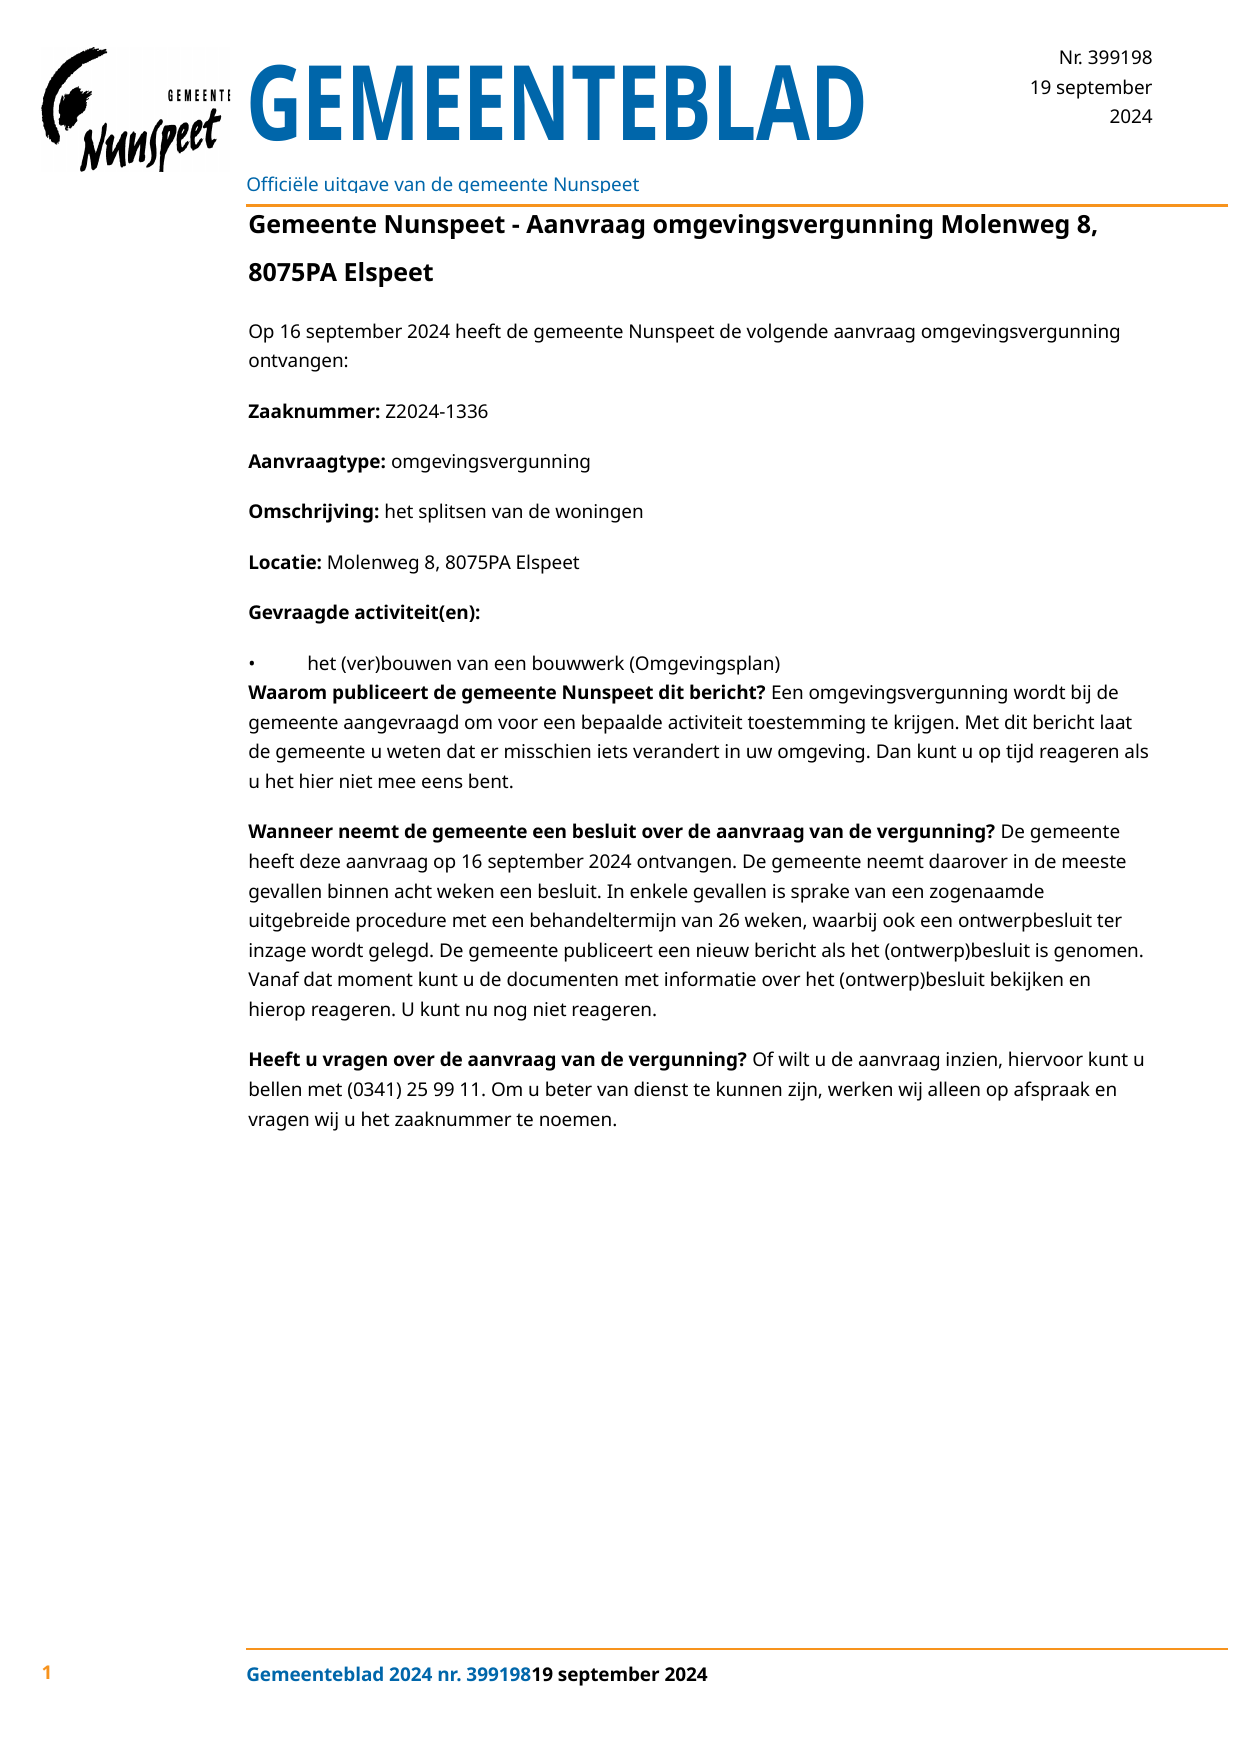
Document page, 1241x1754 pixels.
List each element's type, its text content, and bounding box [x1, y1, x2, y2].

text Gevraagde activiteit(en): [248, 599, 1152, 625]
text Op 16 september 2024 heeft de gemeente Nunspeet de volgende aanvraag omgevingsvergunning ontvangen: [248, 318, 1152, 373]
text Wanneer neemt de gemeente een besluit over de aanvraag van de vergunning? De gemeente heeft deze aanvraag op 16 september 2024 ontvangen. De gemeente neemt daarover in de meeste gevallen binnen acht weken een besluit. In enkele gevallen is sprake van een zogenaamde uitgebreide procedure met een behandeltermijn van 26 weken, waarbij ook een ontwerpbesluit ter inzage wordt gelegd. De gemeente publiceert een nieuw bericht als het (ontwerp)besluit is genomen. Vanaf dat moment kunt u de documenten met informatie over het (ontwerp)besluit bekijken en hierop reageren. U kunt nu nog niet reageren. [248, 819, 1152, 1022]
text Gemeente Nunspeet - Aanvraag omgevingsvergunning Molenweg 8, 8075PA Elspeet [248, 207, 1152, 288]
text Locatie: Molenweg 8, 8075PA Elspeet [248, 549, 1152, 575]
text Heeft u vragen over de aanvraag van de vergunning? Of wilt u de aanvraag inzien, hiervoor kunt u bellen met (0341) 25 99 11. Om u beter van dienst te kunnen zijn, werken wij alleen op afspraak en vragen wij u het zaaknummer te noemen. [248, 1047, 1152, 1132]
picture [41, 47, 231, 172]
list het (ver)bouwen van een bouwwerk (Omgevingsplan) [248, 650, 1152, 676]
text Omschrijving: het splitsen van de woningen [248, 499, 1152, 524]
text Aanvraagtype: omgevingsvergunning [248, 448, 1152, 474]
text Waarom publiceert de gemeente Nunspeet dit bericht? Een omgevingsvergunning wordt bij de gemeente aangevraagd om voor een bepaalde activiteit toestemming te krijgen. Met dit bericht laat de gemeente u weten dat er misschien iets verandert in uw omgeving. Dan kunt u op tijd reageren als u het hier niet mee eens bent. [248, 679, 1152, 794]
text Zaaknummer: Z2024-1336 [248, 398, 1152, 424]
